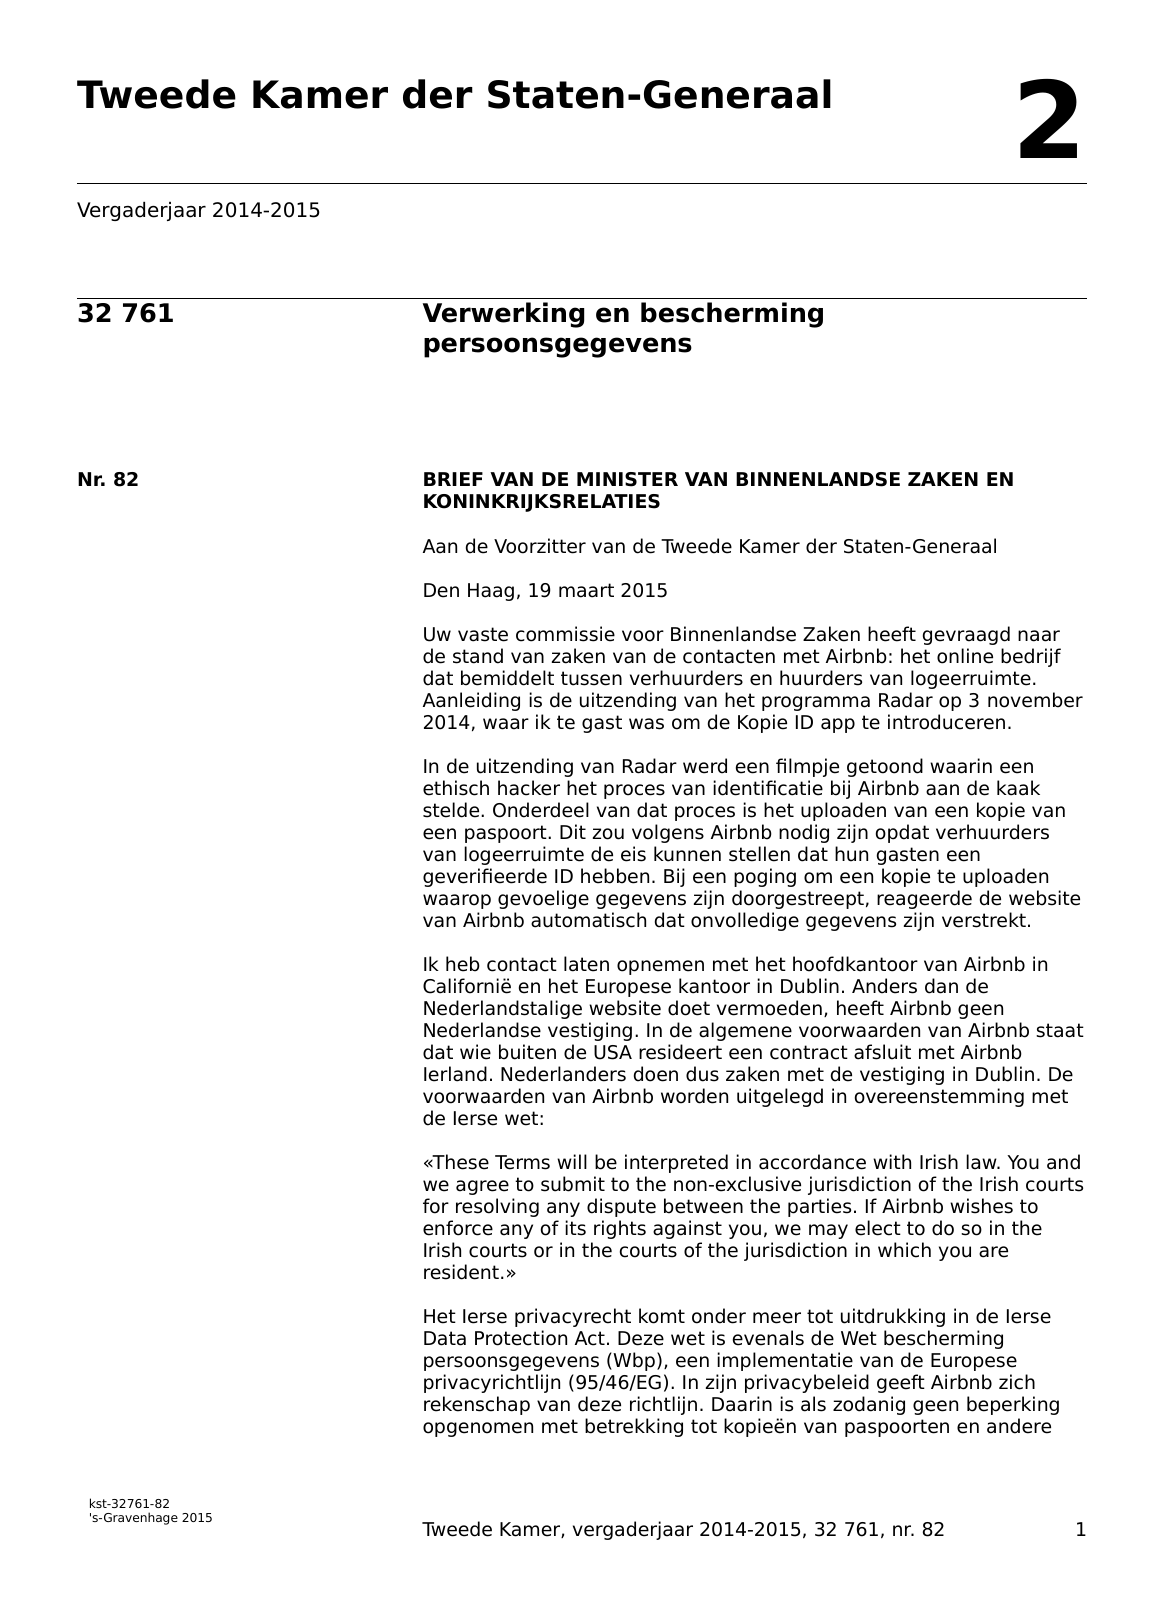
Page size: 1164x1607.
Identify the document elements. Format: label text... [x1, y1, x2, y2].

text Aan de Voorzitter van de Tweede Kamer der Staten-Generaal [422, 536, 1087, 557]
subtitle 32 761 Verwerking en bescherming persoonsgegevens [77, 299, 1087, 358]
text «These Terms will be interpreted in accordance with Irish law. You and we agree to submit to the non-exclusive jurisdiction of the Irish courts for resolving any dispute between the parties. If Airbnb wishes to enforce any of its rights against you, we may elect to do so in the Irish courts or in the courts of the jurisdiction in which you are resident.» [422, 1152, 1087, 1284]
text Uw vaste commissie voor Binnenlandse Zaken heeft gevraagd naar de stand van zaken van de contacten met Airbnb: het online bedrijf dat bemiddelt tussen verhuurders en huurders van logeerruimte. Aanleiding is de uitzending van het programma Radar op 3 november 2014, waar ik te gast was om de Kopie ID app te introduceren. [422, 624, 1087, 734]
subtitle Nr. 82 BRIEF VAN DE MINISTER VAN BINNENLANDSE ZAKEN EN KONINKRIJKSRELATIES [77, 469, 1087, 513]
text Het Ierse privacyrecht komt onder meer tot uitdrukking in de Ierse Data Protection Act. Deze wet is evenals de Wet bescherming persoonsgegevens (Wbp), een implementatie van de Europese privacyrichtlijn (95/46/EG). In zijn privacybeleid geeft Airbnb zich rekenschap van deze richtlijn. Daarin is als zodanig geen beperking opgenomen met betrekking tot kopieën van paspoorten en andere [422, 1306, 1087, 1438]
table_cell Vergaderjaar 2014-2015 [77, 184, 1087, 298]
table_header 2 [886, 59, 1087, 183]
text Den Haag, 19 maart 2015 [422, 580, 1087, 602]
text Ik heb contact laten opnemen met het hoofdkantoor van Airbnb in Californië en het Europese kantoor in Dublin. Anders dan de Nederlandstalige website doet vermoeden, heeft Airbnb geen Nederlandse vestiging. In de algemene voorwaarden van Airbnb staat dat wie buiten de USA resideert een contract afsluit met Airbnb Ierland. Nederlanders doen dus zaken met de vestiging in Dublin. De voorwaarden van Airbnb worden uitgelegd in overeenstemming met de Ierse wet: [422, 954, 1087, 1130]
table_header Tweede Kamer der Staten-Generaal [77, 59, 886, 183]
text kst-32761-82 [88, 1497, 323, 1511]
text 's-Gravenhage 2015 [88, 1511, 323, 1525]
text In de uitzending van Radar werd een filmpje getoond waarin een ethisch hacker het proces van identificatie bij Airbnb aan de kaak stelde. Onderdeel van dat proces is het uploaden van een kopie van een paspoort. Dit zou volgens Airbnb nodig zijn opdat verhuurders van logeerruimte de eis kunnen stellen dat hun gasten een geverifieerde ID hebben. Bij een poging om een kopie te uploaden waarop gevoelige gegevens zijn doorgestreept, reageerde de website van Airbnb automatisch dat onvolledige gegevens zijn verstrekt. [422, 756, 1087, 932]
